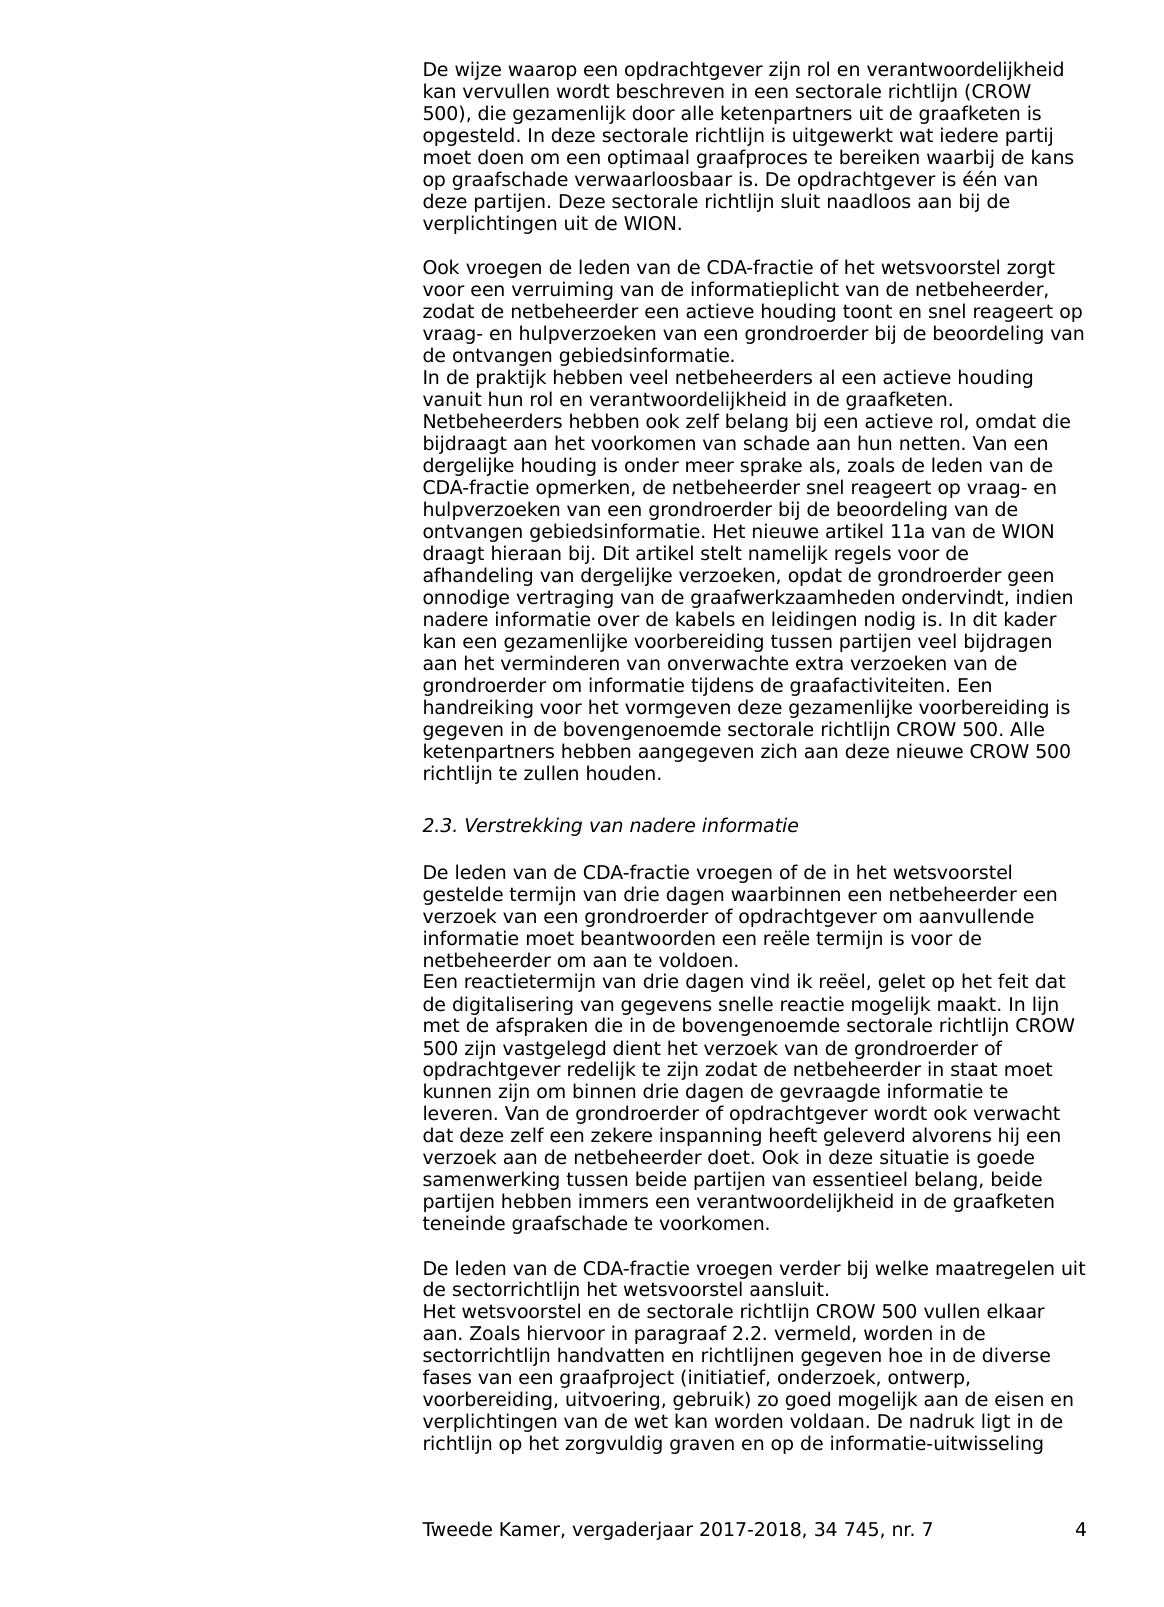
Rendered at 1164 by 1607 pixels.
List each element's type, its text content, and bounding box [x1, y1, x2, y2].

text Het wetsvoorstel en de sectorale richtlijn CROW 500 vullen elkaar aan. Zoals hiervoor in paragraaf 2.2. vermeld, worden in de sectorrichtlijn handvatten en richtlijnen gegeven hoe in de diverse fases van een graafproject (initiatief, onderzoek, ontwerp, voorbereiding, uitvoering, gebruik) zo goed mogelijk aan de eisen en verplichtingen van de wet kan worden voldaan. De nadruk ligt in de richtlijn op het zorgvuldig graven en op de informatie-uitwisseling [422, 1301, 1087, 1455]
text De wijze waarop een opdrachtgever zijn rol en verantwoordelijkheid kan vervullen wordt beschreven in een sectorale richtlijn (CROW 500), die gezamenlijk door alle ketenpartners uit de graafketen is opgesteld. In deze sectorale richtlijn is uitgewerkt wat iedere partij moet doen om een optimaal graafproces te bereiken waarbij de kans op graafschade verwaarloosbaar is. De opdrachtgever is één van deze partijen. Deze sectorale richtlijn sluit naadloos aan bij de verplichtingen uit de WION. [422, 59, 1087, 235]
text Een reactietermijn van drie dagen vind ik reëel, gelet op het feit dat de digitalisering van gegevens snelle reactie mogelijk maakt. In lijn met de afspraken die in de bovengenoemde sectorale richtlijn CROW 500 zijn vastgelegd dient het verzoek van de grondroerder of opdrachtgever redelijk te zijn zodat de netbeheerder in staat moet kunnen zijn om binnen drie dagen de gevraagde informatie te leveren. Van de grondroerder of opdrachtgever wordt ook verwacht dat deze zelf een zekere inspanning heeft geleverd alvorens hij een verzoek aan de netbeheerder doet. Ook in deze situatie is goede samenwerking tussen beide partijen van essentieel belang, beide partijen hebben immers een verantwoordelijkheid in de graafketen teneinde graafschade te voorkomen. [422, 971, 1087, 1235]
text In de praktijk hebben veel netbeheerders al een actieve houding vanuit hun rol en verantwoordelijkheid in de graafketen. Netbeheerders hebben ook zelf belang bij een actieve rol, omdat die bijdraagt aan het voorkomen van schade aan hun netten. Van een dergelijke houding is onder meer sprake als, zoals de leden van de CDA-fractie opmerken, de netbeheerder snel reageert op vraag- en hulpverzoeken van een grondroerder bij de beoordeling van de ontvangen gebiedsinformatie. Het nieuwe artikel 11a van de WION draagt hieraan bij. Dit artikel stelt namelijk regels voor de afhandeling van dergelijke verzoeken, opdat de grondroerder geen onnodige vertraging van de graafwerkzaamheden ondervindt, indien nadere informatie over de kabels en leidingen nodig is. In dit kader kan een gezamenlijke voorbereiding tussen partijen veel bijdragen aan het verminderen van onverwachte extra verzoeken van de grondroerder om informatie tijdens de graafactiviteiten. Een handreiking voor het vormgeven deze gezamenlijke voorbereiding is gegeven in de bovengenoemde sectorale richtlijn CROW 500. Alle ketenpartners hebben aangegeven zich aan deze nieuwe CROW 500 richtlijn te zullen houden. [422, 367, 1087, 784]
text Ook vroegen de leden van de CDA-fractie of het wetsvoorstel zorgt voor een verruiming van de informatieplicht van de netbeheerder, zodat de netbeheerder een actieve houding toont en snel reageert op vraag- en hulpverzoeken van een grondroerder bij de beoordeling van de ontvangen gebiedsinformatie. [422, 257, 1087, 367]
text De leden van de CDA-fractie vroegen verder bij welke maatregelen uit de sectorrichtlijn het wetsvoorstel aansluit. [422, 1257, 1087, 1301]
text De leden van de CDA-fractie vroegen of de in het wetsvoorstel gestelde termijn van drie dagen waarbinnen een netbeheerder een verzoek van een grondroerder of opdrachtgever om aanvullende informatie moet beantwoorden een reële termijn is voor de netbeheerder om aan te voldoen. [422, 862, 1087, 971]
subtitle 2.3. Verstrekking van nadere informatie [422, 814, 1087, 837]
